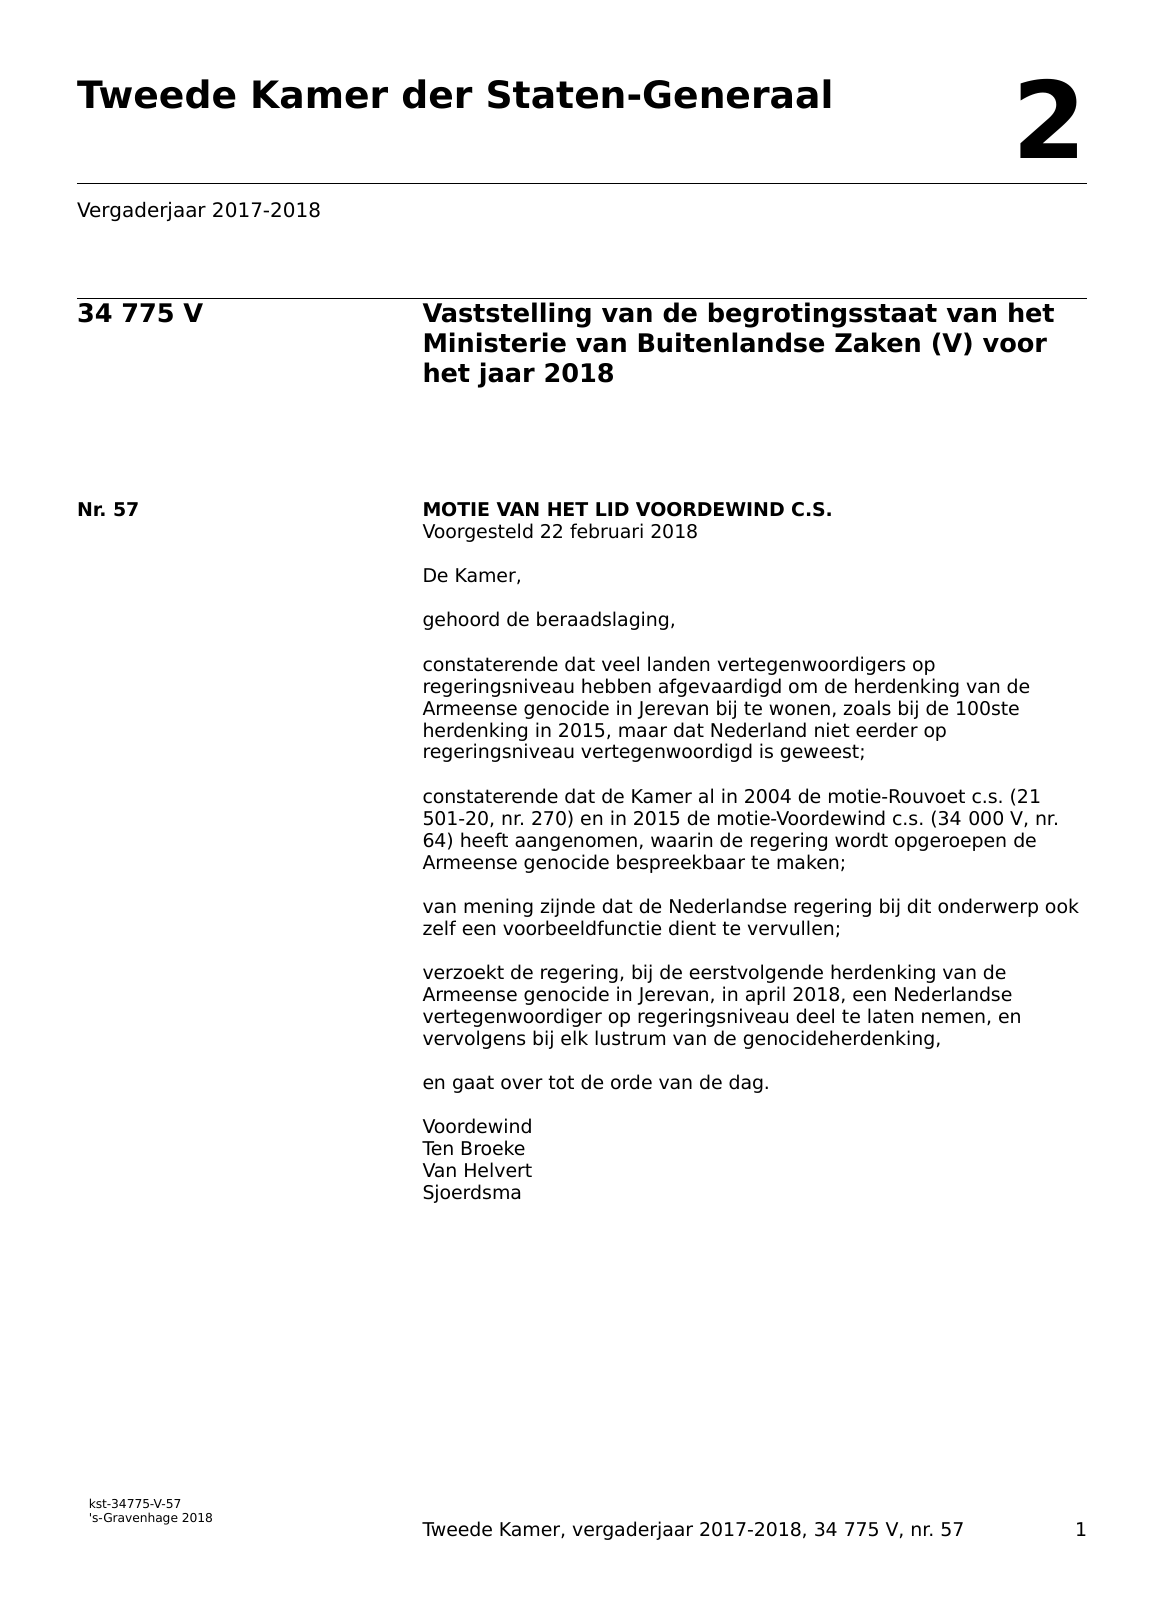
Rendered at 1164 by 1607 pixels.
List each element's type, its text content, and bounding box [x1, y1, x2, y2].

text kst-34775-V-57 [88, 1497, 323, 1511]
table_header Tweede Kamer der Staten-Generaal [77, 59, 886, 183]
text De Kamer, [422, 565, 1087, 587]
text gehoord de beraadslaging, [422, 609, 1087, 631]
text constaterende dat de Kamer al in 2004 de motie-Rouvoet c.s. (21 501-20, nr. 270) en in 2015 de motie-Voordewind c.s. (34 000 V, nr. 64) heeft aangenomen, waarin de regering wordt opgeroepen de Armeense genocide bespreekbaar te maken; [422, 786, 1087, 873]
text verzoekt de regering, bij de eerstvolgende herdenking van de Armeense genocide in Jerevan, in april 2018, een Nederlandse vertegenwoordiger op regeringsniveau deel te laten nemen, en vervolgens bij elk lustrum van de genocideherdenking, [422, 962, 1087, 1050]
subtitle 34 775 V Vaststelling van de begrotingsstaat van het Ministerie van Buitenlandse Zaken (V) voor het jaar 2018 [77, 299, 1087, 388]
text van mening zijnde dat de Nederlandse regering bij dit onderwerp ook zelf een voorbeeldfunctie dient te vervullen; [422, 896, 1087, 940]
text 's-Gravenhage 2018 [88, 1511, 323, 1525]
text en gaat over tot de orde van de dag. [422, 1072, 1087, 1094]
text Van Helvert [422, 1160, 1087, 1182]
text Sjoerdsma [422, 1182, 1087, 1204]
subtitle Nr. 57 MOTIE VAN HET LID VOORDEWIND C.S. [77, 499, 1087, 521]
text constaterende dat veel landen vertegenwoordigers op regeringsniveau hebben afgevaardigd om de herdenking van de Armeense genocide in Jerevan bij te wonen, zoals bij de 100ste herdenking in 2015, maar dat Nederland niet eerder op regeringsniveau vertegenwoordigd is geweest; [422, 653, 1087, 763]
table_header 2 [886, 59, 1087, 183]
text Voordewind [422, 1116, 1087, 1138]
text Voorgesteld 22 februari 2018 [422, 521, 1087, 543]
text Ten Broeke [422, 1138, 1087, 1160]
table_cell Vergaderjaar 2017-2018 [77, 184, 1087, 298]
